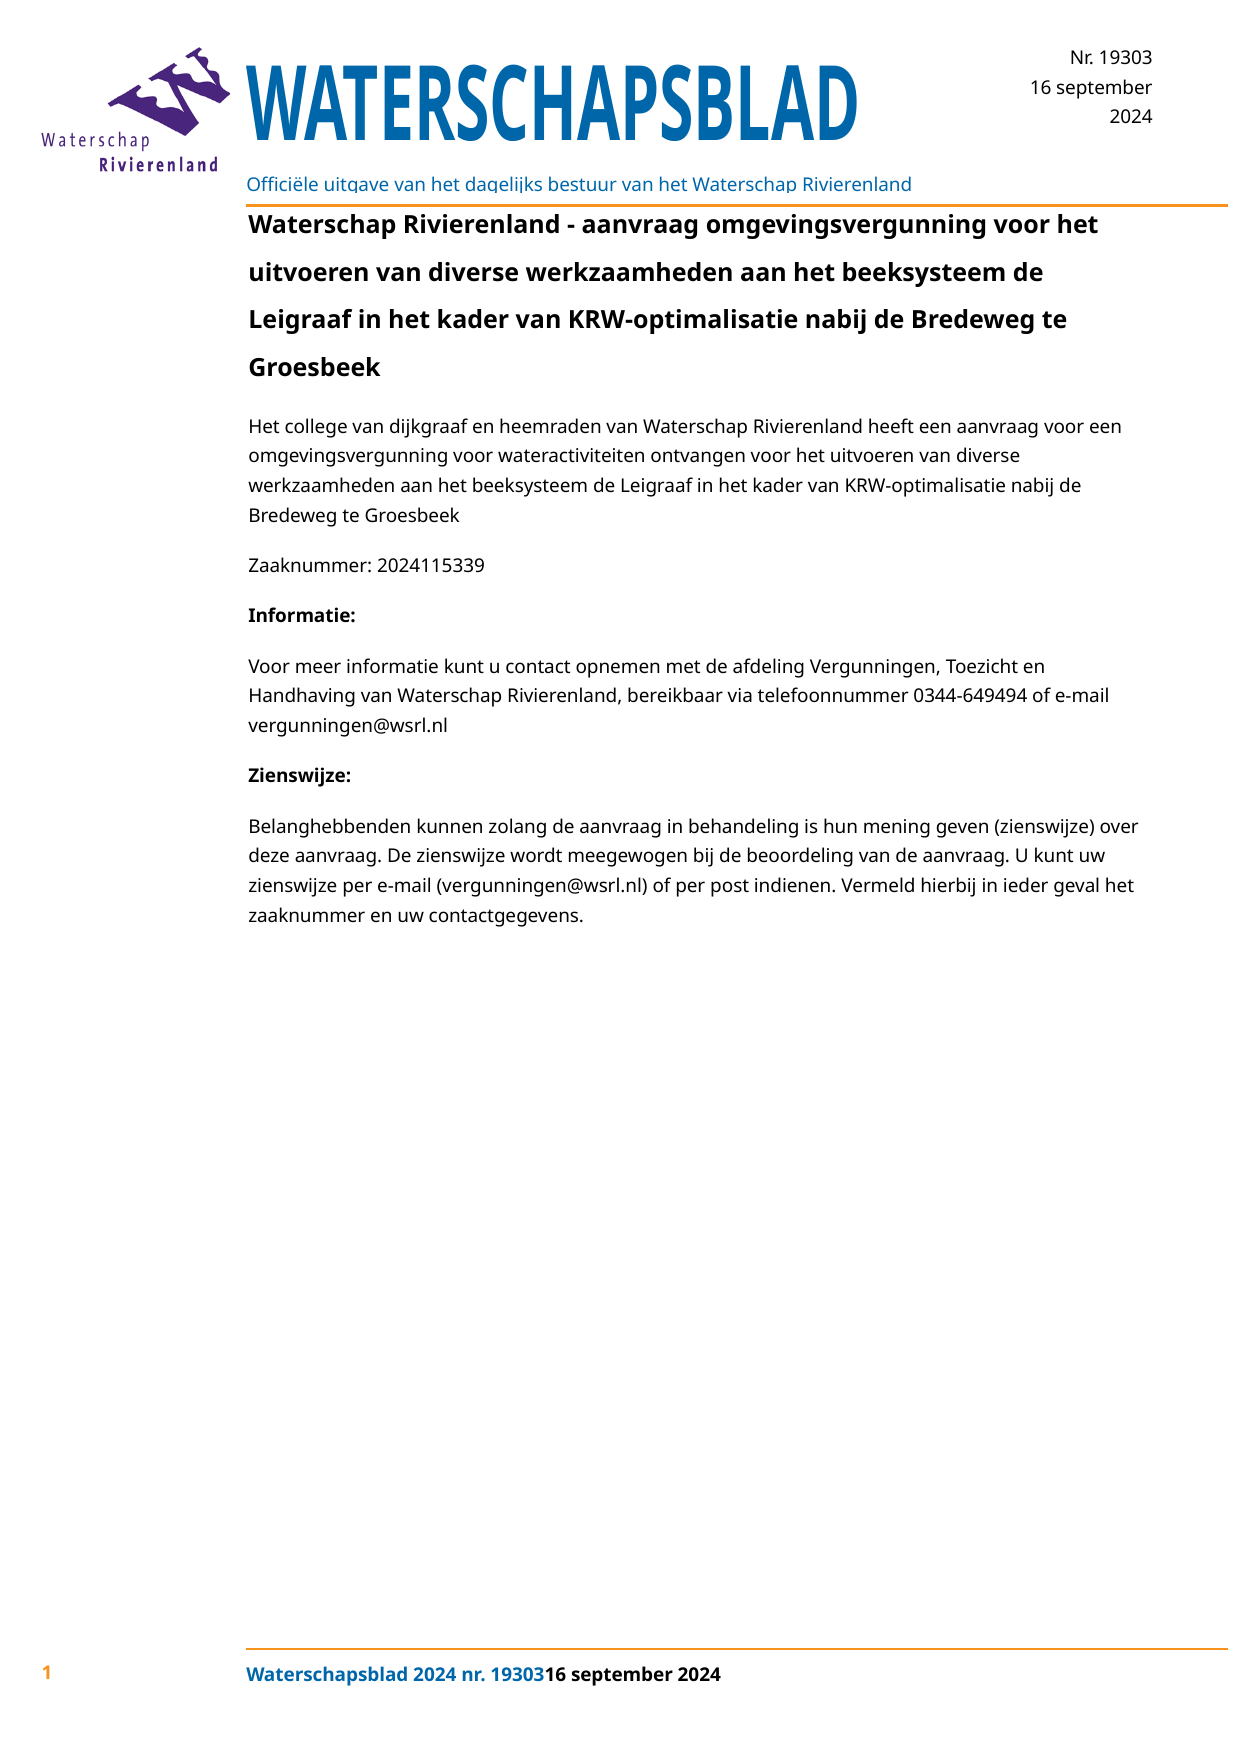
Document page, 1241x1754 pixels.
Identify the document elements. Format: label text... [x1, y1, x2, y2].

text Informatie: [248, 603, 1152, 628]
text Zaaknummer: 2024115339 [248, 552, 1152, 578]
text Voor meer informatie kunt u contact opnemen met de afdeling Vergunningen, Toezicht en Handhaving van Waterschap Rivierenland, bereikbaar via telefoonnummer 0344-649494 of e-mail vergunningen@wsrl.nl [248, 653, 1152, 738]
text Waterschap Rivierenland - aanvraag omgevingsvergunning voor het uitvoeren van diverse werkzaamheden aan het beeksysteem de Leigraaf in het kader van KRW-optimalisatie nabij de Bredeweg te Groesbeek [248, 207, 1152, 384]
picture [41, 47, 231, 172]
text Het college van dijkgraaf en heemraden van Waterschap Rivierenland heeft een aanvraag voor een omgevingsvergunning voor wateractiviteiten ontvangen voor het uitvoeren van diverse werkzaamheden aan het beeksysteem de Leigraaf in het kader van KRW-optimalisatie nabij de Bredeweg te Groesbeek [248, 413, 1152, 528]
text Belanghebbenden kunnen zolang de aanvraag in behandeling is hun mening geven (zienswijze) over deze aanvraag. De zienswijze wordt meegewogen bij de beoordeling van de aanvraag. U kunt uw zienswijze per e-mail (vergunningen@wsrl.nl) of per post indienen. Vermeld hierbij in ieder geval het zaaknummer en uw contactgegevens. [248, 813, 1152, 928]
text Zienswijze: [248, 763, 1152, 788]
